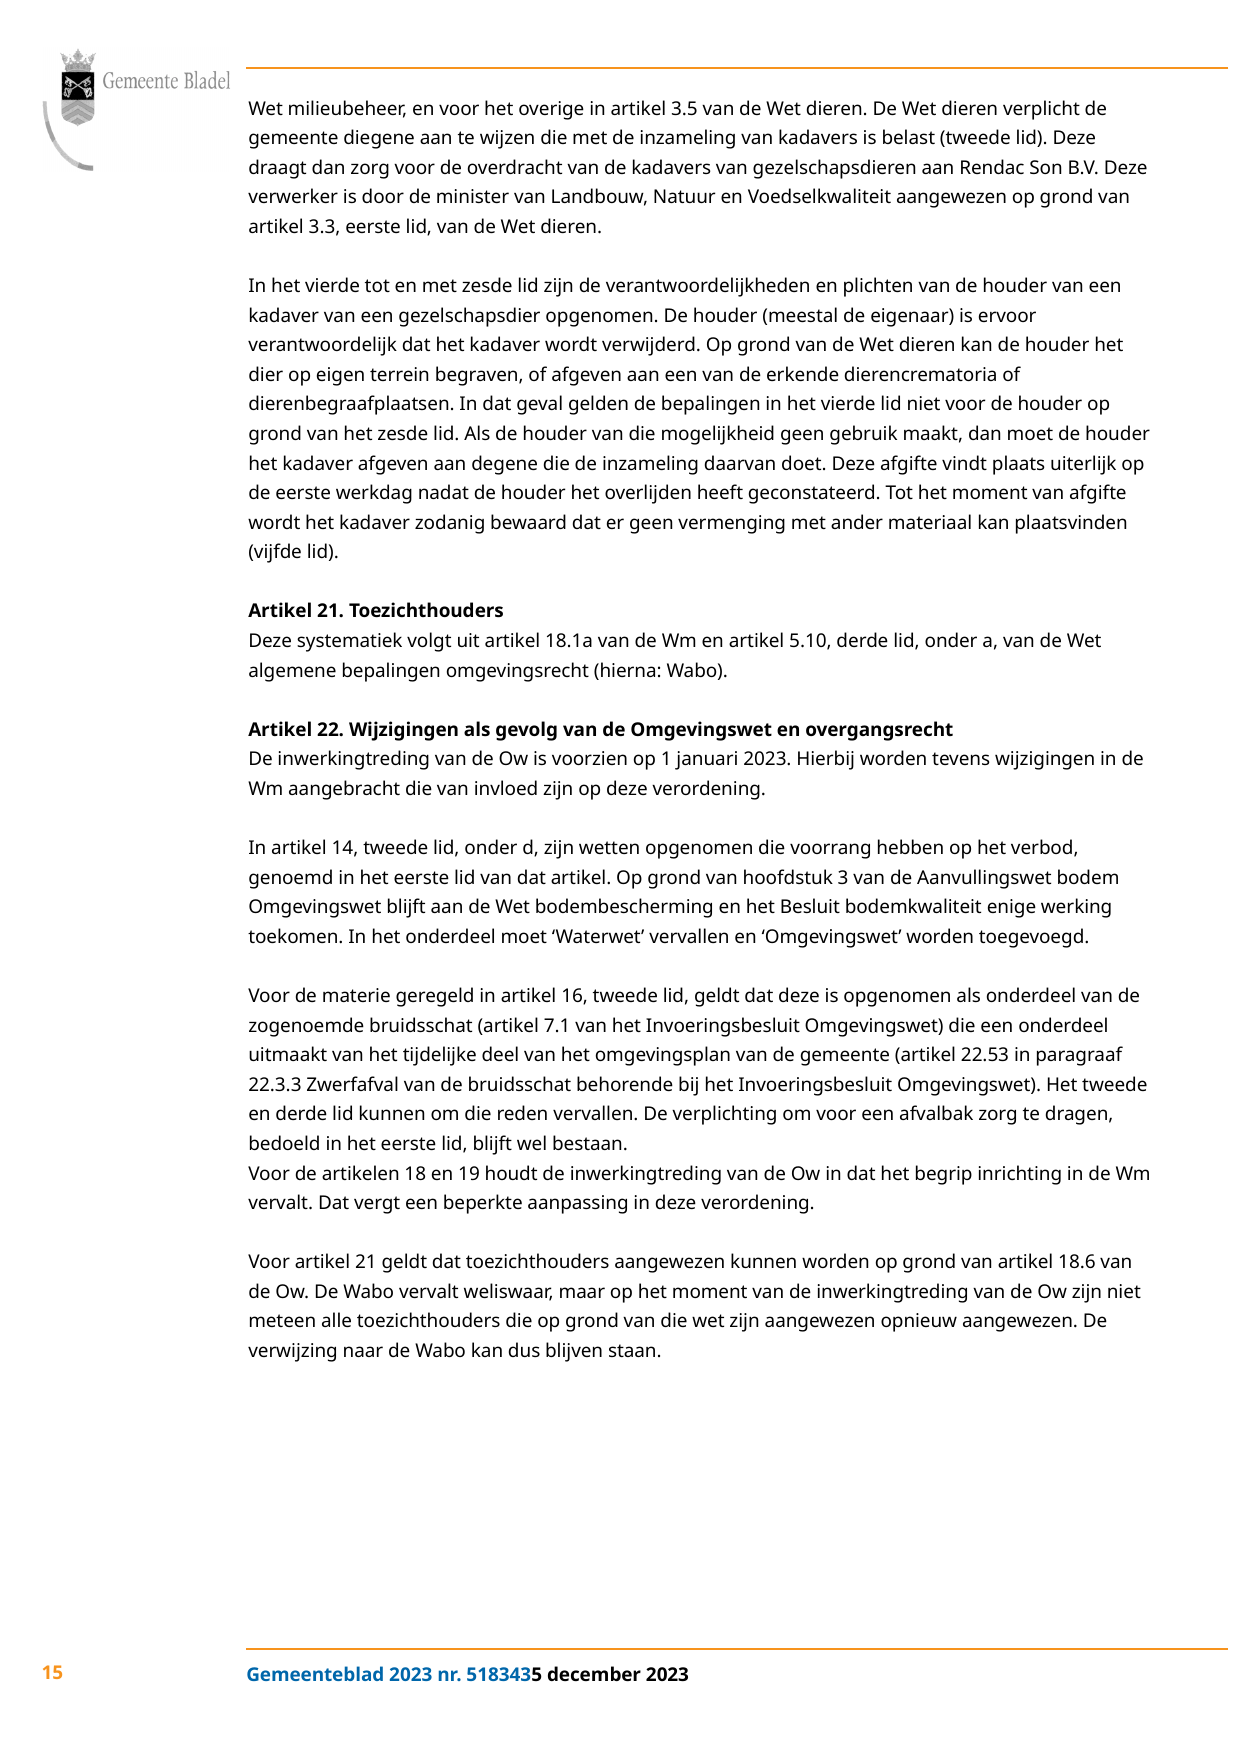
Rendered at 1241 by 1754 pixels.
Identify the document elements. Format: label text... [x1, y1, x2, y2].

text Voor artikel 21 geldt dat toezichthouders aangewezen kunnen worden op grond van artikel 18.6 van de Ow. De Wabo vervalt weliswaar, maar op het moment van de inwerkingtreding van de Ow zijn niet meteen alle toezichthouders die op grond van die wet zijn aangewezen opnieuw aangewezen. De verwijzing naar de Wabo kan dus blijven staan. [248, 1248, 1152, 1363]
text Voor de artikelen 18 en 19 houdt de inwerkingtreding van de Ow in dat het begrip inrichting in de Wm vervalt. Dat vergt een beperkte aanpassing in deze verordening. [248, 1160, 1152, 1215]
text Wet milieubeheer, en voor het overige in artikel 3.5 van de Wet dieren. De Wet dieren verplicht de gemeente diegene aan te wijzen die met de inzameling van kadavers is belast (tweede lid). Deze draagt dan zorg voor de overdracht van de kadavers van gezelschapsdieren aan Rendac Son B.V. Deze verwerker is door de minister van Landbouw, Natuur en Voedselkwaliteit aangewezen op grond van artikel 3.3, eerste lid, van de Wet dieren. [248, 95, 1152, 239]
text In het vierde tot en met zesde lid zijn de verantwoordelijkheden en plichten van de houder van een kadaver van een gezelschapsdier opgenomen. De houder (meestal de eigenaar) is ervoor verantwoordelijk dat het kadaver wordt verwijderd. Op grond van de Wet dieren kan de houder het dier op eigen terrein begraven, of afgeven aan een van de erkende dierencrematoria of dierenbegraafplaatsen. In dat geval gelden de bepalingen in het vierde lid niet voor de houder op grond van het zesde lid. Als de houder van die mogelijkheid geen gebruik maakt, dan moet de houder het kadaver afgeven aan degene die de inzameling daarvan doet. Deze afgifte vindt plaats uiterlijk op de eerste werkdag nadat de houder het overlijden heeft geconstateerd. Tot het moment van afgifte wordt het kadaver zodanig bewaard dat er geen vermenging met ander materiaal kan plaatsvinden (vijfde lid). [248, 272, 1152, 564]
text Artikel 21. Toezichthouders [248, 598, 1152, 623]
text Artikel 22. Wijzigingen als gevolg van de Omgevingswet en overgangsrecht [248, 716, 1152, 742]
text Voor de materie geregeld in artikel 16, tweede lid, geldt dat deze is opgenomen als onderdeel van de zogenoemde bruidsschat (artikel 7.1 van het Invoeringsbesluit Omgevingswet) die een onderdeel uitmaakt van het tijdelijke deel van het omgevingsplan van de gemeente (artikel 22.53 in paragraaf 22.3.3 Zwerfafval van de bruidsschat behorende bij het Invoeringsbesluit Omgevingswet). Het tweede en derde lid kunnen om die reden vervallen. De verplichting om voor een afvalbak zorg te dragen, bedoeld in het eerste lid, blijft wel bestaan. [248, 982, 1152, 1156]
picture [41, 47, 231, 172]
text Deze systematiek volgt uit artikel 18.1a van de Wm en artikel 5.10, derde lid, onder a, van de Wet algemene bepalingen omgevingsrecht (hierna: Wabo). [248, 627, 1152, 683]
text In artikel 14, tweede lid, onder d, zijn wetten opgenomen die voorrang hebben op het verbod, genoemd in het eerste lid van dat artikel. Op grond van hoofdstuk 3 van de Aanvullingswet bodem Omgevingswet blijft aan de Wet bodembescherming en het Besluit bodemkwaliteit enige werking toekomen. In het onderdeel moet ‘Waterwet’ vervallen en ‘Omgevingswet’ worden toegevoegd. [248, 834, 1152, 949]
text De inwerkingtreding van de Ow is voorzien op 1 januari 2023. Hierbij worden tevens wijzigingen in de Wm aangebracht die van invloed zijn op deze verordening. [248, 746, 1152, 801]
